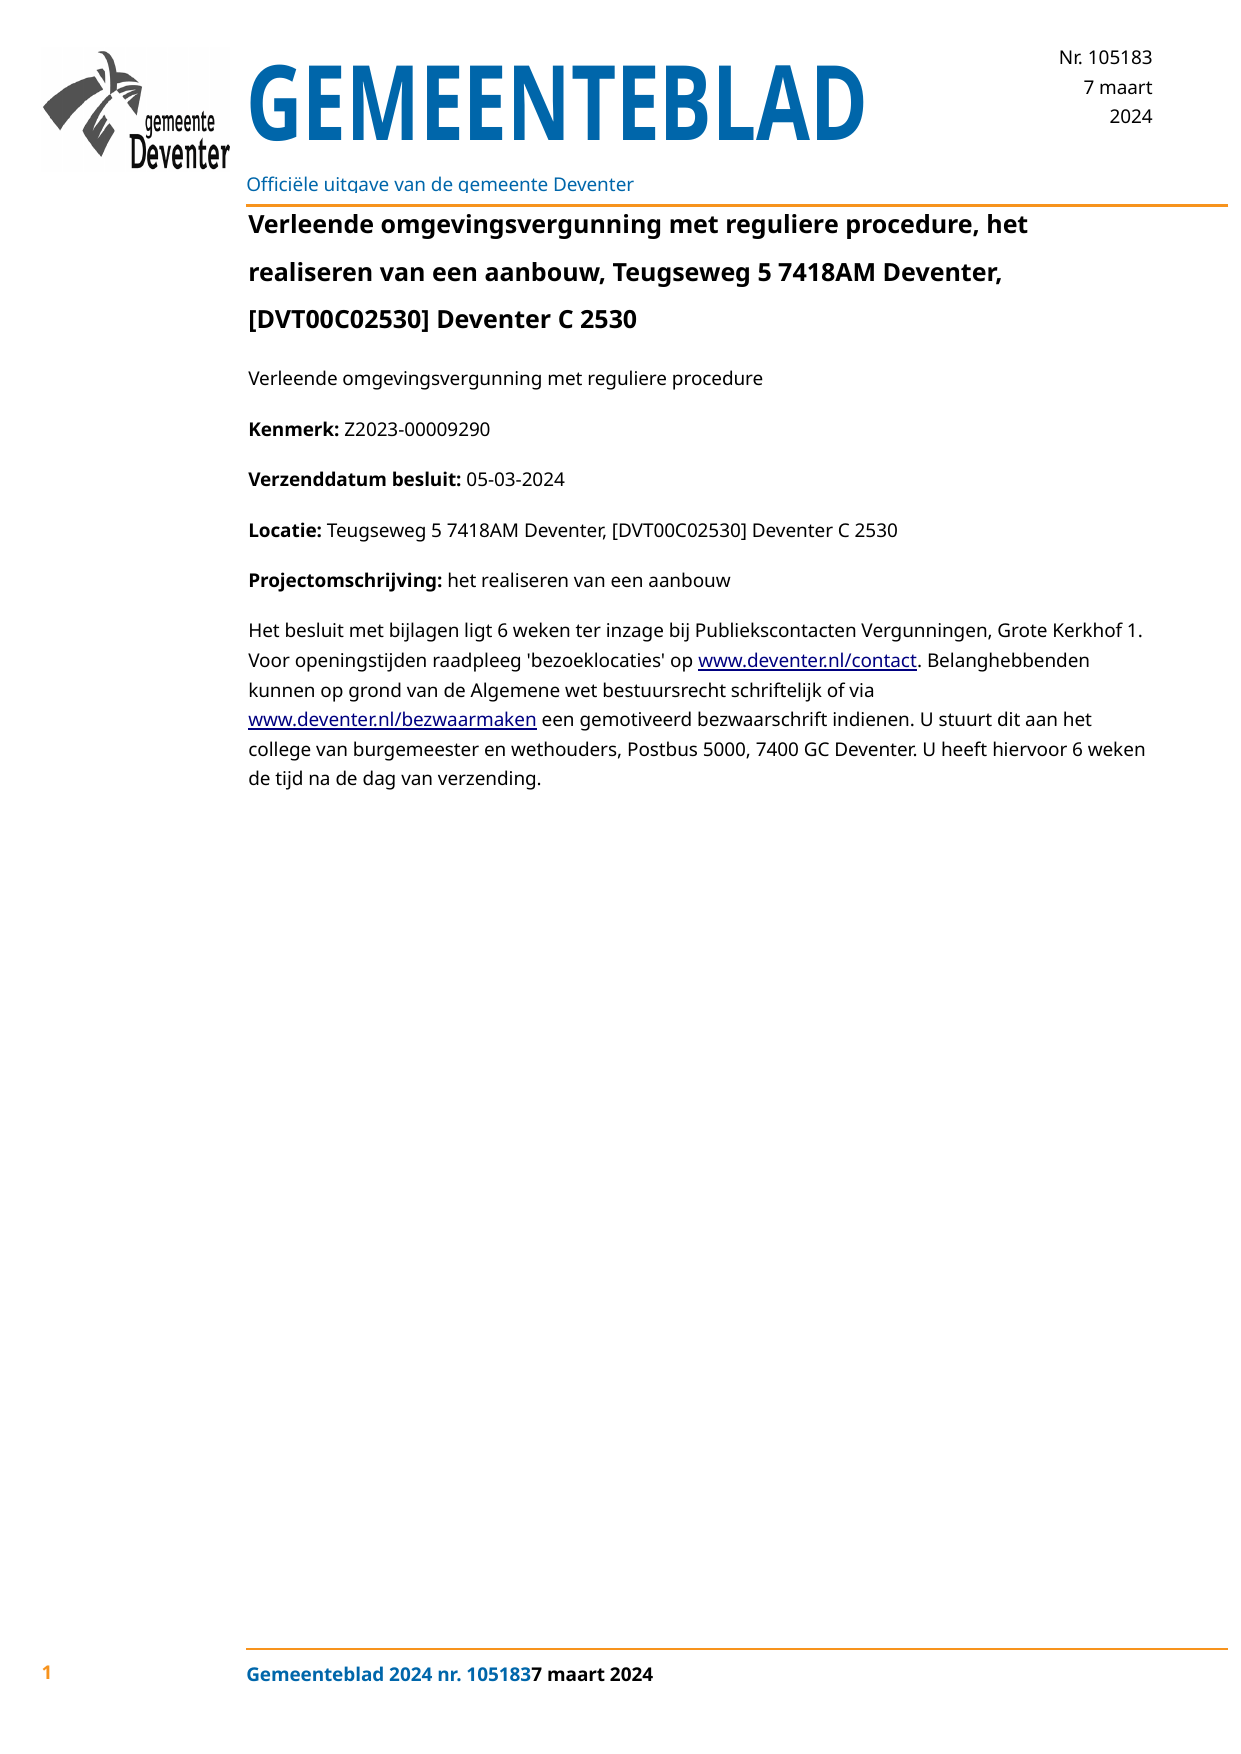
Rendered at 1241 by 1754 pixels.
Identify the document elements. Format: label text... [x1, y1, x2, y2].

text Het besluit met bijlagen ligt 6 weken ter inzage bij Publiekscontacten Vergunningen, Grote Kerkhof 1. Voor openingstijden raadpleeg 'bezoeklocaties' op www.deventer.nl/contact. Belanghebbenden kunnen op grond van de Algemene wet bestuursrecht schriftelijk of via www.deventer.nl/bezwaarmaken een gemotiveerd bezwaarschrift indienen. U stuurt dit aan het college van burgemeester en wethouders, Postbus 5000, 7400 GC Deventer. U heeft hiervoor 6 weken de tijd na de dag van verzending. [248, 618, 1152, 791]
text Projectomschrijving: het realiseren van een aanbouw [248, 567, 1152, 593]
text Locatie: Teugseweg 5 7418AM Deventer, [DVT00C02530] Deventer C 2530 [248, 517, 1152, 542]
text Kenmerk: Z2023-00009290 [248, 416, 1152, 442]
picture [41, 47, 231, 172]
text Verleende omgevingsvergunning met reguliere procedure [248, 366, 1152, 391]
text Verzenddatum besluit: 05-03-2024 [248, 466, 1152, 492]
text Verleende omgevingsvergunning met reguliere procedure, het realiseren van een aanbouw, Teugseweg 5 7418AM Deventer, [DVT00C02530] Deventer C 2530 [248, 207, 1152, 336]
